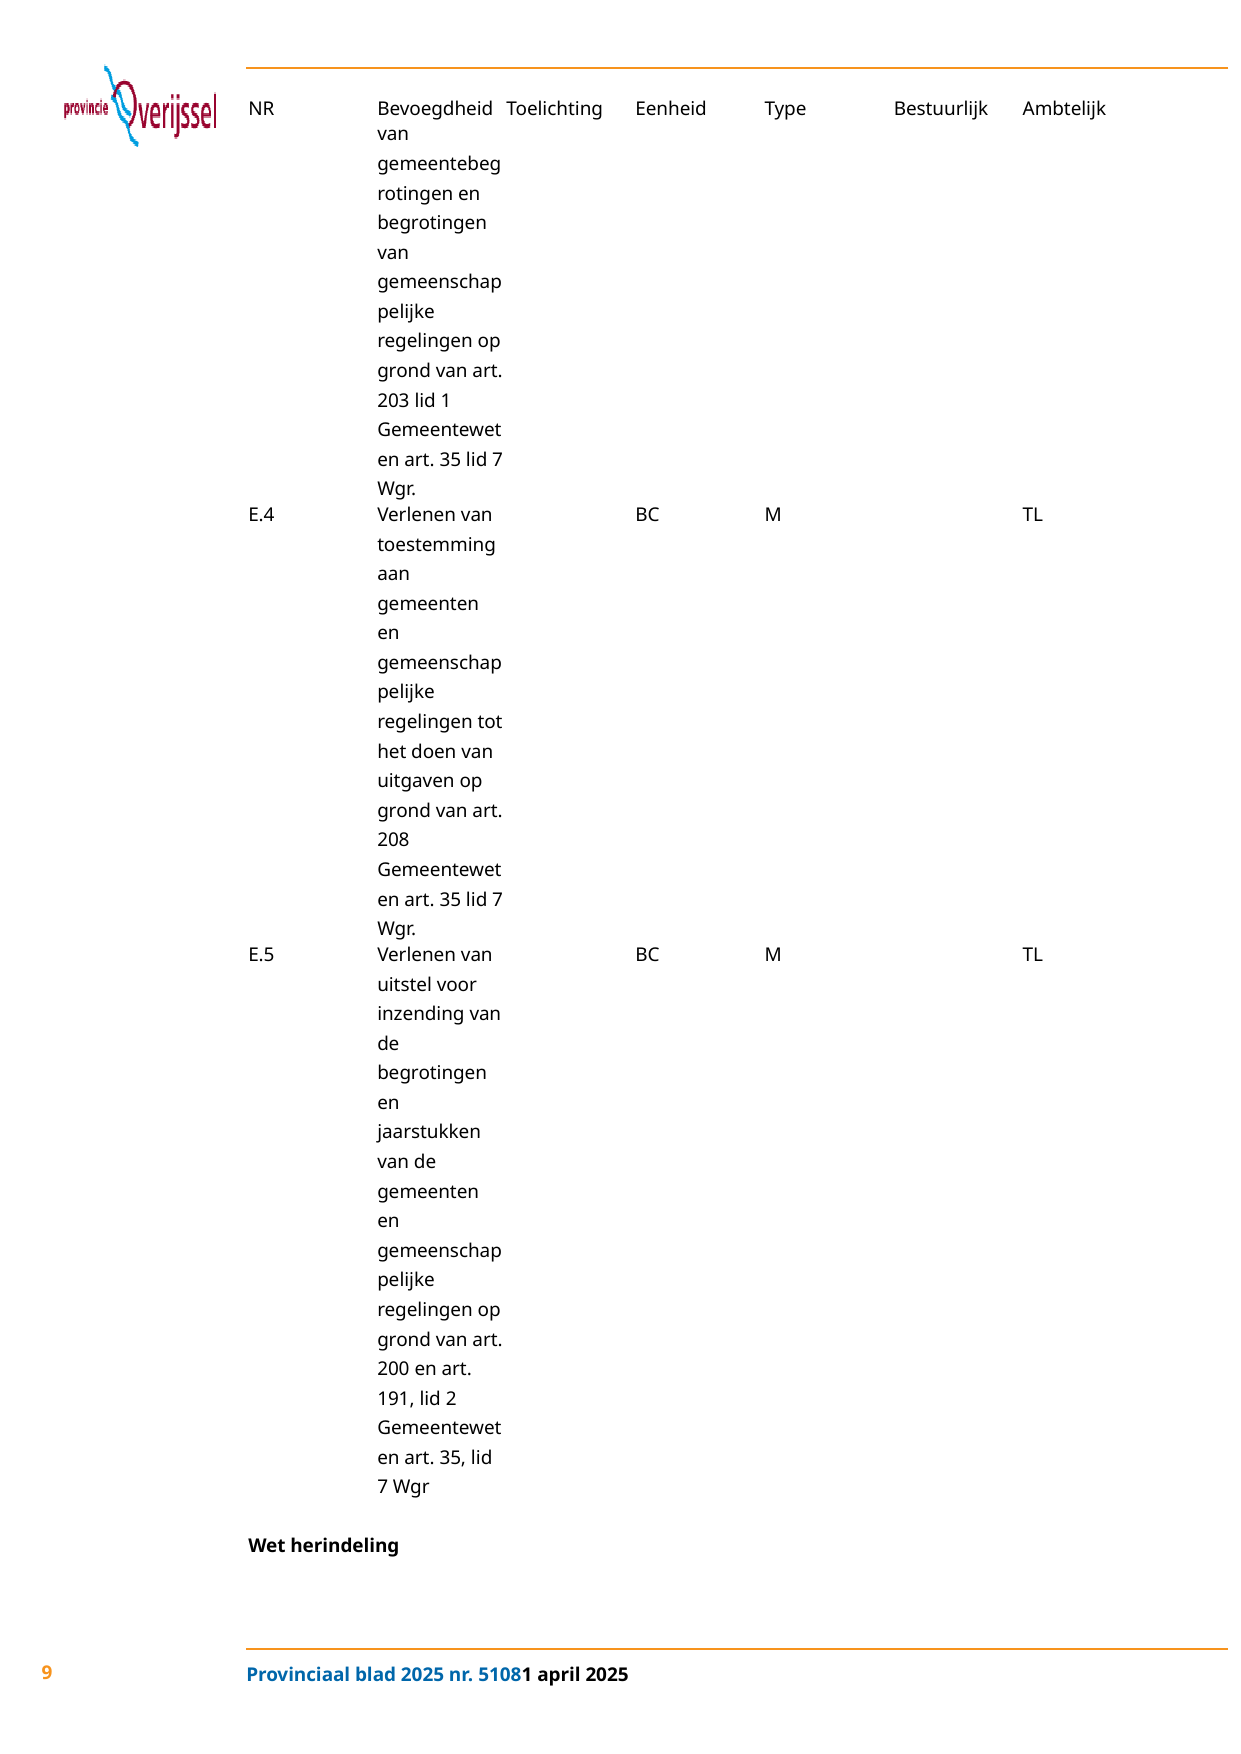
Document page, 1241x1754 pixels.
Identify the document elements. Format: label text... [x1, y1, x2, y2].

table_cell BC [635, 941, 764, 1499]
table_cell E.5 [248, 941, 377, 1499]
table_cell BC [635, 501, 764, 941]
table_cell [894, 941, 1022, 1499]
table_cell [764, 121, 893, 501]
table_cell van gemeentebegrotingen en begrotingen van gemeenschappelijke regelingen op grond van art. 203 lid 1 Gemeentewet en art. 35 lid 7 Wgr. [377, 121, 506, 501]
table_cell Verlenen van toestemming aan gemeenten en gemeenschappelijke regelingen tot het doen van uitgaven op grond van art. 208 Gemeentewet en art. 35 lid 7 Wgr. [377, 501, 506, 941]
table_cell TL [1023, 941, 1152, 1499]
table_cell [894, 121, 1022, 501]
table_header Toelichting [506, 95, 635, 121]
table_header NR [248, 95, 377, 121]
table_cell M [764, 941, 893, 1499]
table_cell [506, 941, 635, 1499]
table_header Eenheid [635, 95, 764, 121]
table_header Bestuurlijk [894, 95, 1022, 121]
table_cell [894, 501, 1022, 941]
table_cell [1023, 121, 1152, 501]
table_cell M [764, 501, 893, 941]
table_cell [635, 121, 764, 501]
table_cell [506, 121, 635, 501]
table_cell TL [1023, 501, 1152, 941]
table_cell [506, 501, 635, 941]
table_header Bevoegdheid [377, 95, 506, 121]
table_cell E.4 [248, 501, 377, 941]
table_cell Verlenen van uitstel voor inzending van de begrotingen en jaarstukken van de gemeenten en gemeenschappelijke regelingen op grond van art. 200 en art. 191, lid 2 Gemeentewet en art. 35, lid 7 Wgr [377, 941, 506, 1499]
table_header Ambtelijk [1023, 95, 1152, 121]
table_cell [248, 121, 377, 501]
picture [41, 47, 231, 172]
text Wet herindeling [248, 1532, 1152, 1558]
table_header Type [764, 95, 893, 121]
